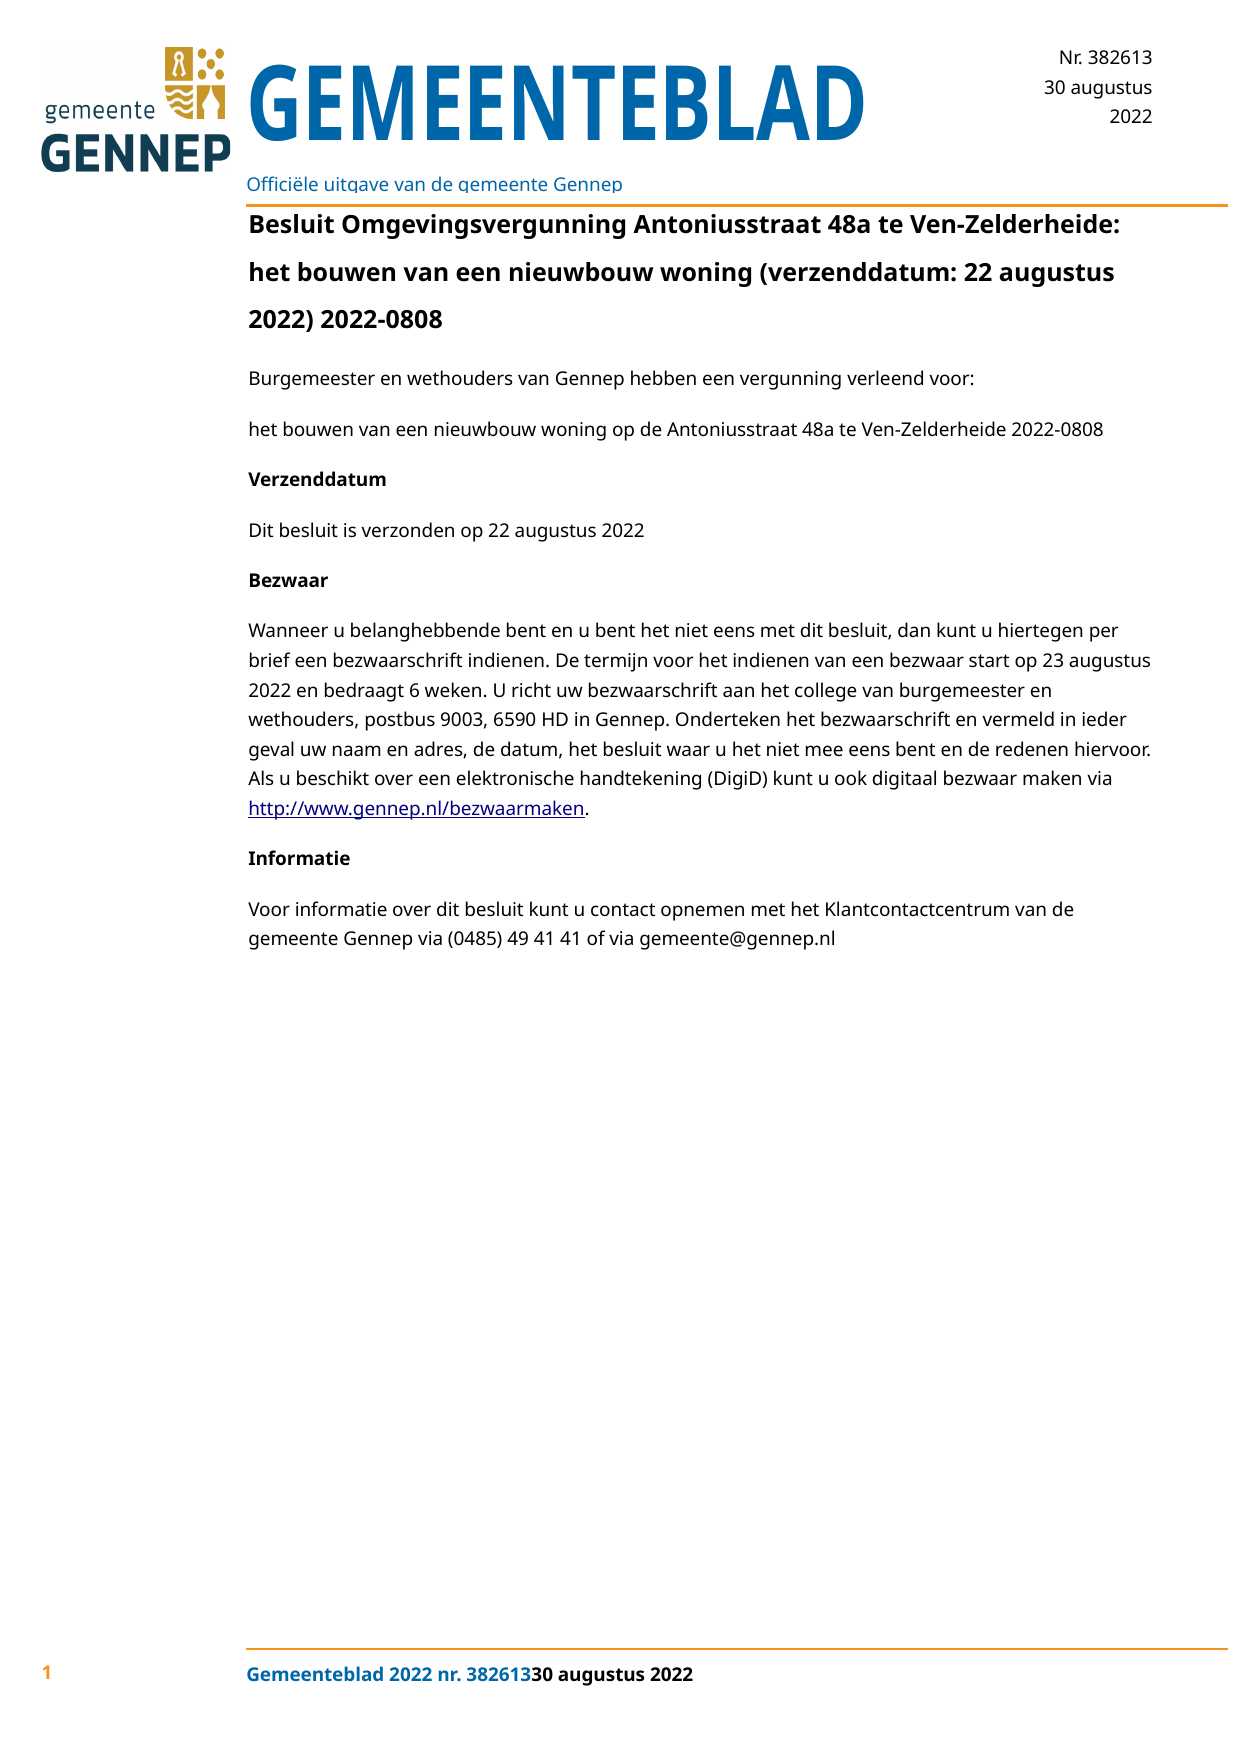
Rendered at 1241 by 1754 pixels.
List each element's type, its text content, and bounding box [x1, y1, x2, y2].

text het bouwen van een nieuwbouw woning op de Antoniusstraat 48a te Ven-Zelderheide 2022-0808 [248, 416, 1152, 442]
text Dit besluit is verzonden op 22 augustus 2022 [248, 517, 1152, 542]
picture [41, 47, 231, 172]
text Informatie [248, 846, 1152, 871]
text Wanneer u belanghebbende bent en u bent het niet eens met dit besluit, dan kunt u hiertegen per brief een bezwaarschrift indienen. De termijn voor het indienen van een bezwaar start op 23 augustus 2022 en bedraagt 6 weken. U richt uw bezwaarschrift aan het college van burgemeester en wethouders, postbus 9003, 6590 HD in Gennep. Onderteken het bezwaarschrift en vermeld in ieder geval uw naam en adres, de datum, het besluit waar u het niet mee eens bent en de redenen hiervoor. Als u beschikt over een elektronische handtekening (DigiD) kunt u ook digitaal bezwaar maken via http://www.gennep.nl/bezwaarmaken. [248, 618, 1152, 821]
text Voor informatie over dit besluit kunt u contact opnemen met het Klantcontactcentrum van de gemeente Gennep via (0485) 49 41 41 of via gemeente@gennep.nl [248, 896, 1152, 951]
text Besluit Omgevingsvergunning Antoniusstraat 48a te Ven-Zelderheide: het bouwen van een nieuwbouw woning (verzenddatum: 22 augustus 2022) 2022-0808 [248, 207, 1152, 336]
text Verzenddatum [248, 466, 1152, 492]
text Burgemeester en wethouders van Gennep hebben een vergunning verleend voor: [248, 366, 1152, 391]
text Bezwaar [248, 567, 1152, 593]
